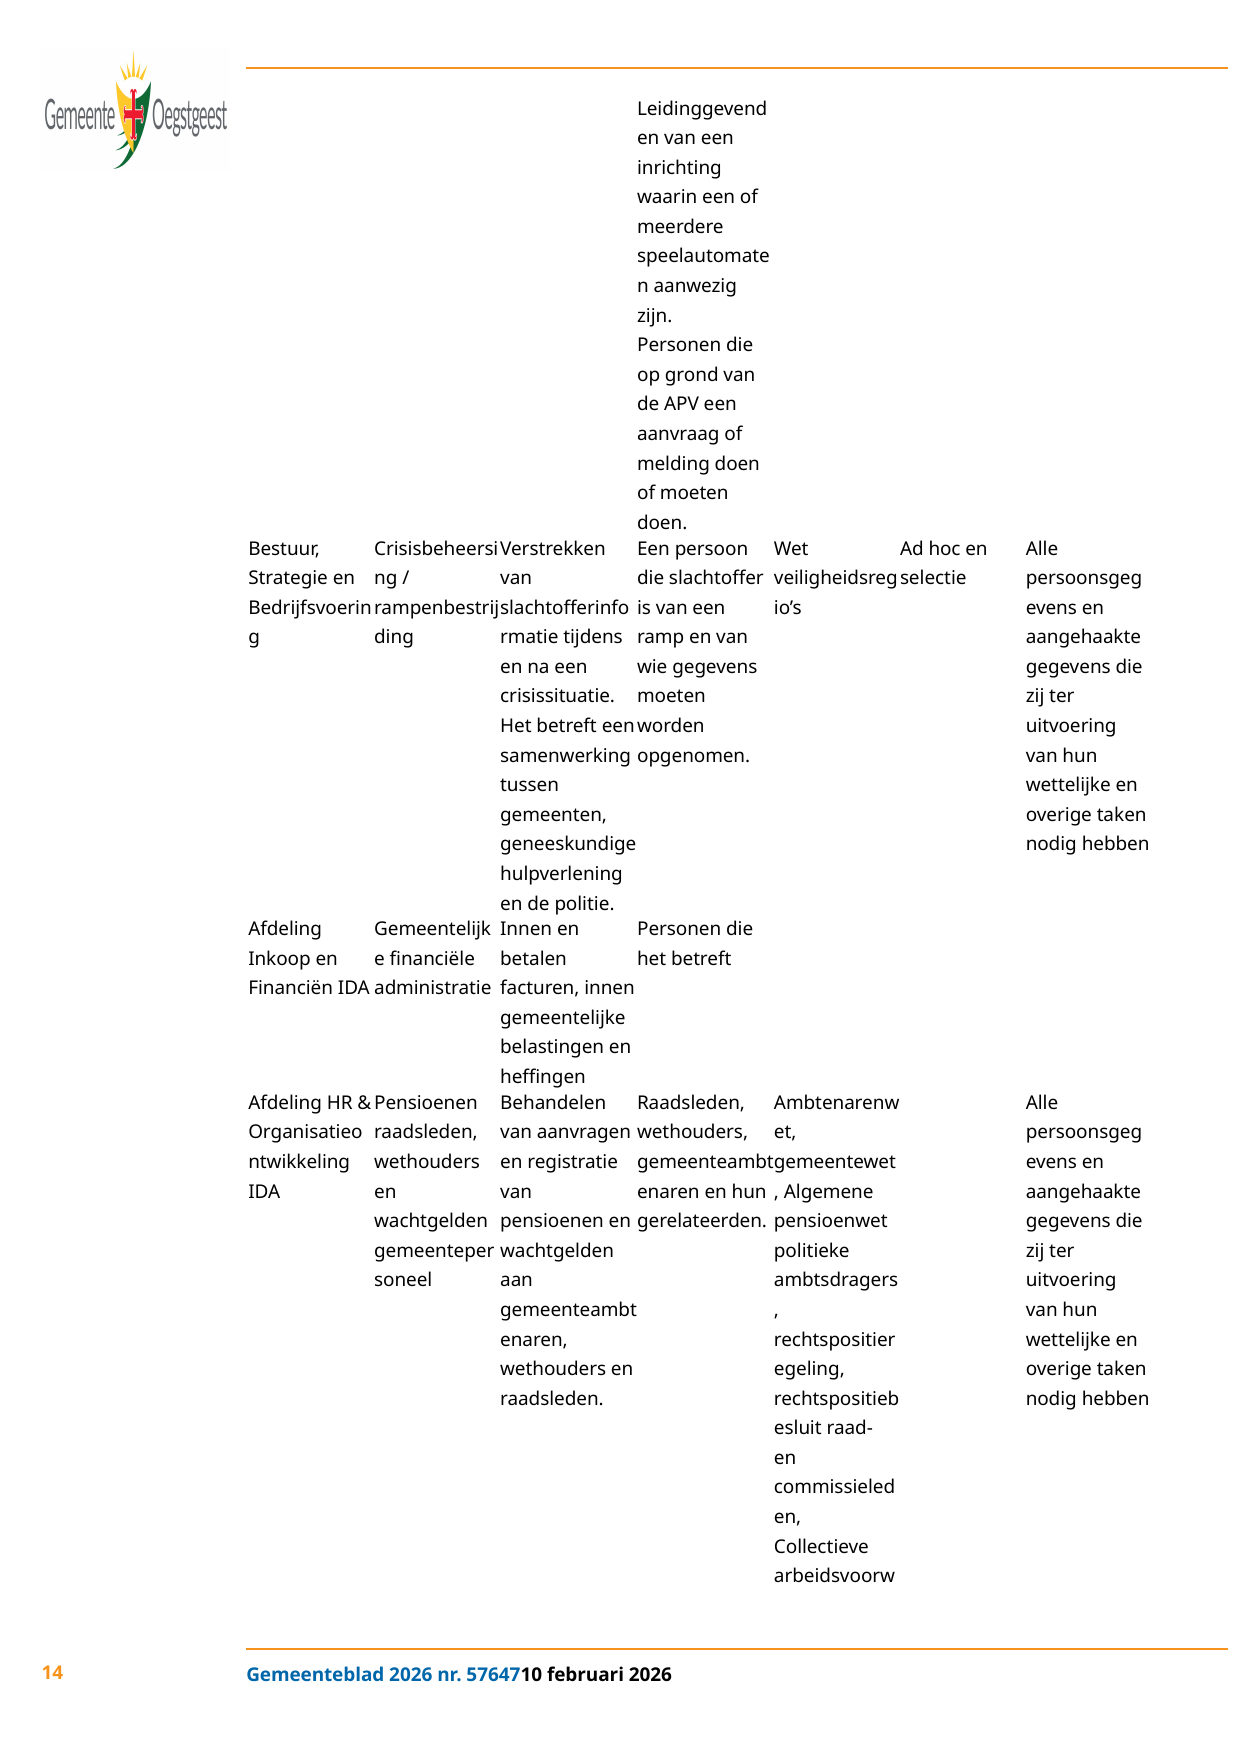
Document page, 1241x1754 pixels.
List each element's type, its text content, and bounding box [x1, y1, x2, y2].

table_cell Afdeling Inkoop en Financiën IDA [248, 915, 374, 1089]
table_cell [374, 95, 500, 535]
table_cell Raadsleden, wethouders, gemeenteambtenaren en hun gerelateerden. [637, 1089, 774, 1588]
table_cell Wet veiligheidsregio’s [774, 535, 900, 915]
table_cell Bestuur, Strategie en Bedrijfsvoering [248, 535, 374, 915]
table_cell [248, 95, 374, 535]
table_cell Afdeling HR & Organisatieontwikkeling IDA [248, 1089, 374, 1588]
table_cell Pensioenen raadsleden, wethouders en wachtgelden gemeentepersoneel [374, 1089, 500, 1588]
table_cell Alle persoonsgegevens en aangehaakte gegevens die zij ter uitvoering van hun wettelijke en overige taken nodig hebben [1026, 535, 1152, 915]
table_cell Ad hoc en selectie [900, 535, 1026, 915]
table_cell Een persoon die slachtoffer is van een ramp en van wie gegevens moeten worden opgenomen. [637, 535, 774, 915]
table_cell Ambtenarenwet, gemeentewet, Algemene pensioenwet politieke ambtsdragers, rechtspositieregeling, rechtspositiebesluit raad- en commissieleden, Collectieve arbeidsvoorw [774, 1089, 900, 1588]
table_cell Gemeentelijke financiële administratie [374, 915, 500, 1089]
table_cell [500, 95, 637, 535]
table_cell [1026, 95, 1152, 535]
table_cell [900, 95, 1026, 535]
table_cell [774, 915, 900, 1089]
table_cell [900, 1089, 1026, 1588]
table_cell Verstrekken van slachtofferinformatie tijdens en na een crisissituatie. Het betreft een samenwerking tussen gemeenten, geneeskundige hulpverlening en de politie. [500, 535, 637, 915]
table_cell [900, 915, 1026, 1089]
table_cell [1026, 915, 1152, 1089]
table_cell Behandelen van aanvragen en registratie van pensioenen en wachtgelden aan gemeenteambtenaren, wethouders en raadsleden. [500, 1089, 637, 1588]
table_cell Personen die het betreft [637, 915, 774, 1089]
table_cell [774, 95, 900, 535]
table_cell Innen en betalen facturen, innen gemeentelijke belastingen en heffingen [500, 915, 637, 1089]
table_cell Alle persoonsgegevens en aangehaakte gegevens die zij ter uitvoering van hun wettelijke en overige taken nodig hebben [1026, 1089, 1152, 1588]
table_cell Crisisbeheersing / rampenbestrijding [374, 535, 500, 915]
table_cell Leidinggevenden van een inrichting waarin een of meerdere speelautomaten aanwezig zijn. Personen die op grond van de APV een aanvraag of melding doen of moeten doen. [637, 95, 774, 535]
picture [41, 47, 231, 172]
